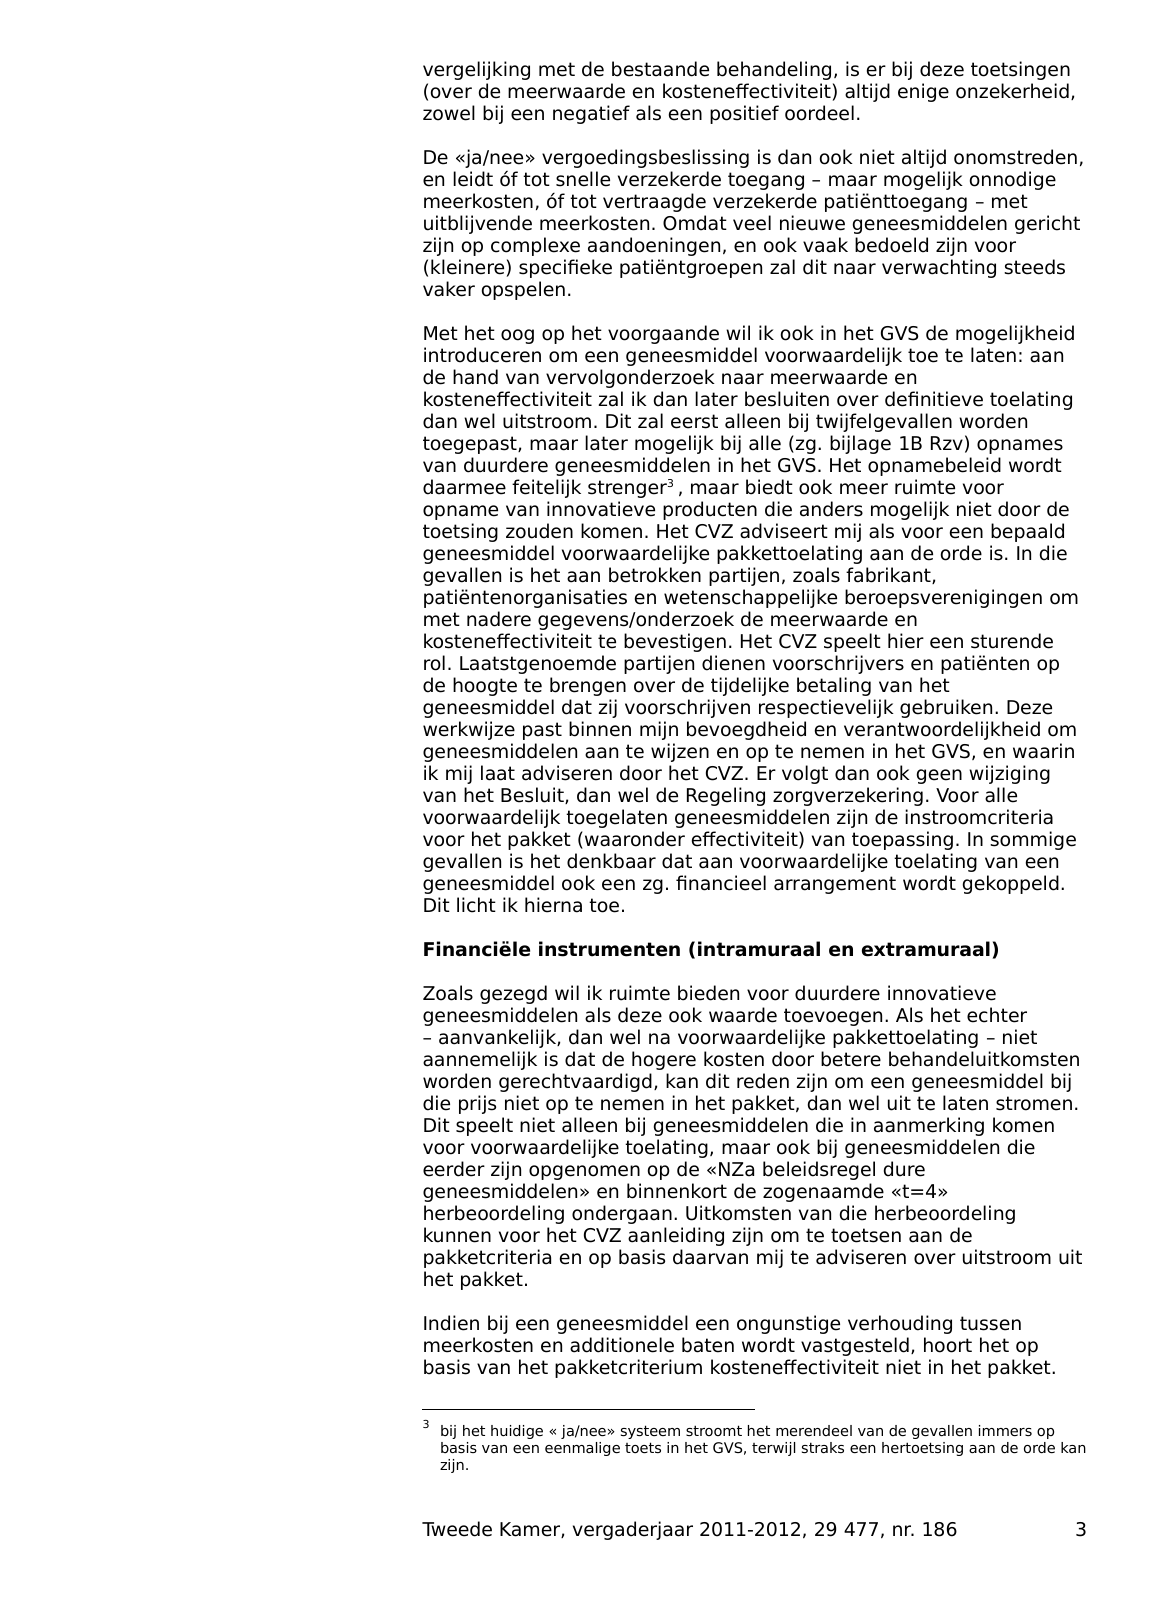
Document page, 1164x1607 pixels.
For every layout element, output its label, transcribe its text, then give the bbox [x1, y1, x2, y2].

text De «ja/nee» vergoedingsbeslissing is dan ook niet altijd onomstreden, en leidt óf tot snelle verzekerde toegang – maar mogelijk onnodige meerkosten, óf tot vertraagde verzekerde patiënttoegang – met uitblijvende meerkosten. Omdat veel nieuwe geneesmiddelen gericht zijn op complexe aandoeningen, en ook vaak bedoeld zijn voor (kleinere) specifieke patiëntgroepen zal dit naar verwachting steeds vaker opspelen. [422, 147, 1087, 301]
text Indien bij een geneesmiddel een ongunstige verhouding tussen meerkosten en additionele baten wordt vastgesteld, hoort het op basis van het pakketcriterium kosteneffectiviteit niet in het pakket. [422, 1313, 1087, 1379]
text vergelijking met de bestaande behandeling, is er bij deze toetsingen (over de meerwaarde en kosteneffectiviteit) altijd enige onzekerheid, zowel bij een negatief als een positief oordeel. [422, 59, 1087, 125]
text bij het huidige « ja/nee» systeem stroomt het merendeel van de gevallen immers op basis van een eenmalige toets in het GVS, terwijl straks een hertoetsing aan de orde kan zijn. [422, 1418, 1087, 1474]
text Met het oog op het voorgaande wil ik ook in het GVS de mogelijkheid introduceren om een geneesmiddel voorwaardelijk toe te laten: aan de hand van vervolgonderzoek naar meerwaarde en kosteneffectiviteit zal ik dan later besluiten over definitieve toelating dan wel uitstroom. Dit zal eerst alleen bij twijfelgevallen worden toegepast, maar later mogelijk bij alle (zg. bijlage 1B Rzv) opnames van duurdere geneesmiddelen in het GVS. Het opnamebeleid wordt daarmee feitelijk strenger, maar biedt ook meer ruimte voor opname van innovatieve producten die anders mogelijk niet door de toetsing zouden komen. Het CVZ adviseert mij als voor een bepaald geneesmiddel voorwaardelijke pakkettoelating aan de orde is. In die gevallen is het aan betrokken partijen, zoals fabrikant, patiëntenorganisaties en wetenschappelijke beroepsverenigingen om met nadere gegevens/onderzoek de meerwaarde en kosteneffectiviteit te bevestigen. Het CVZ speelt hier een sturende rol. Laatstgenoemde partijen dienen voorschrijvers en patiënten op de hoogte te brengen over de tijdelijke betaling van het geneesmiddel dat zij voorschrijven respectievelijk gebruiken. Deze werkwijze past binnen mijn bevoegdheid en verantwoordelijkheid om geneesmiddelen aan te wijzen en op te nemen in het GVS, en waarin ik mij laat adviseren door het CVZ. Er volgt dan ook geen wijziging van het Besluit, dan wel de Regeling zorgverzekering. Voor alle voorwaardelijk toegelaten geneesmiddelen zijn de instroomcriteria voor het pakket (waaronder effectiviteit) van toepassing. In sommige gevallen is het denkbaar dat aan voorwaardelijke toelating van een geneesmiddel ook een zg. financieel arrangement wordt gekoppeld. Dit licht ik hierna toe. [422, 323, 1087, 917]
text Zoals gezegd wil ik ruimte bieden voor duurdere innovatieve geneesmiddelen als deze ook waarde toevoegen. Als het echter – aanvankelijk, dan wel na voorwaardelijke pakkettoelating – niet aannemelijk is dat de hogere kosten door betere behandeluitkomsten worden gerechtvaardigd, kan dit reden zijn om een geneesmiddel bij die prijs niet op te nemen in het pakket, dan wel uit te laten stromen. Dit speelt niet alleen bij geneesmiddelen die in aanmerking komen voor voorwaardelijke toelating, maar ook bij geneesmiddelen die eerder zijn opgenomen op de «NZa beleidsregel dure geneesmiddelen» en binnenkort de zogenaamde «t=4» herbeoordeling ondergaan. Uitkomsten van die herbeoordeling kunnen voor het CVZ aanleiding zijn om te toetsen aan de pakketcriteria en op basis daarvan mij te adviseren over uitstroom uit het pakket. [422, 983, 1087, 1291]
subtitle Financiële instrumenten (intramuraal en extramuraal) [422, 939, 1087, 961]
